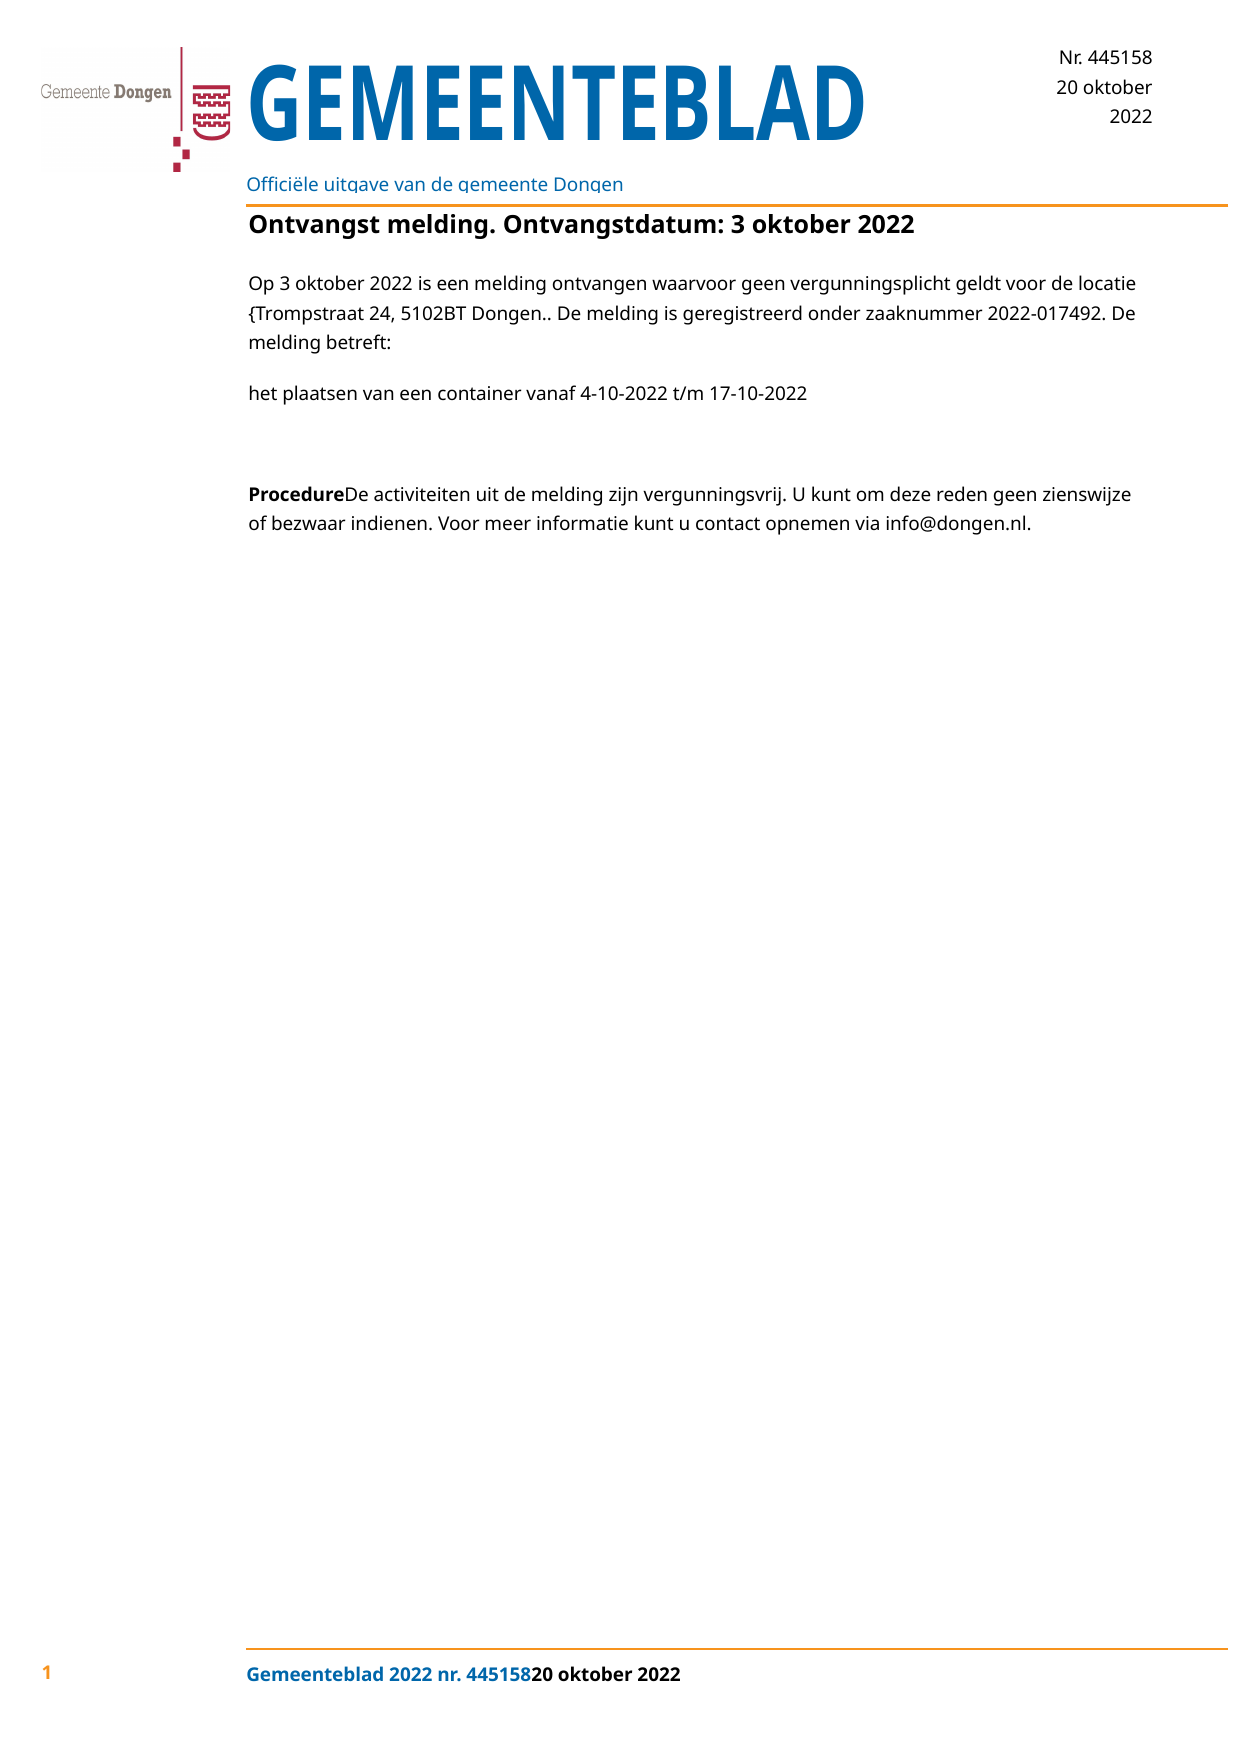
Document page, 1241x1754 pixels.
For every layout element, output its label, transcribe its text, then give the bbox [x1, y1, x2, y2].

text het plaatsen van een container vanaf 4-10-2022 t/m 17-10-2022 [248, 380, 1152, 406]
text ProcedureDe activiteiten uit de melding zijn vergunningsvrij. U kunt om deze reden geen zienswijze of bezwaar indienen. Voor meer informatie kunt u contact opnemen via info@dongen.nl. [248, 481, 1152, 536]
text Op 3 oktober 2022 is een melding ontvangen waarvoor geen vergunningsplicht geldt voor de locatie {Trompstraat 24, 5102BT Dongen.. De melding is geregistreerd onder zaaknummer 2022-017492. De melding betreft: [248, 270, 1152, 355]
picture [41, 47, 231, 172]
text Ontvangst melding. Ontvangstdatum: 3 oktober 2022 [248, 207, 1152, 241]
